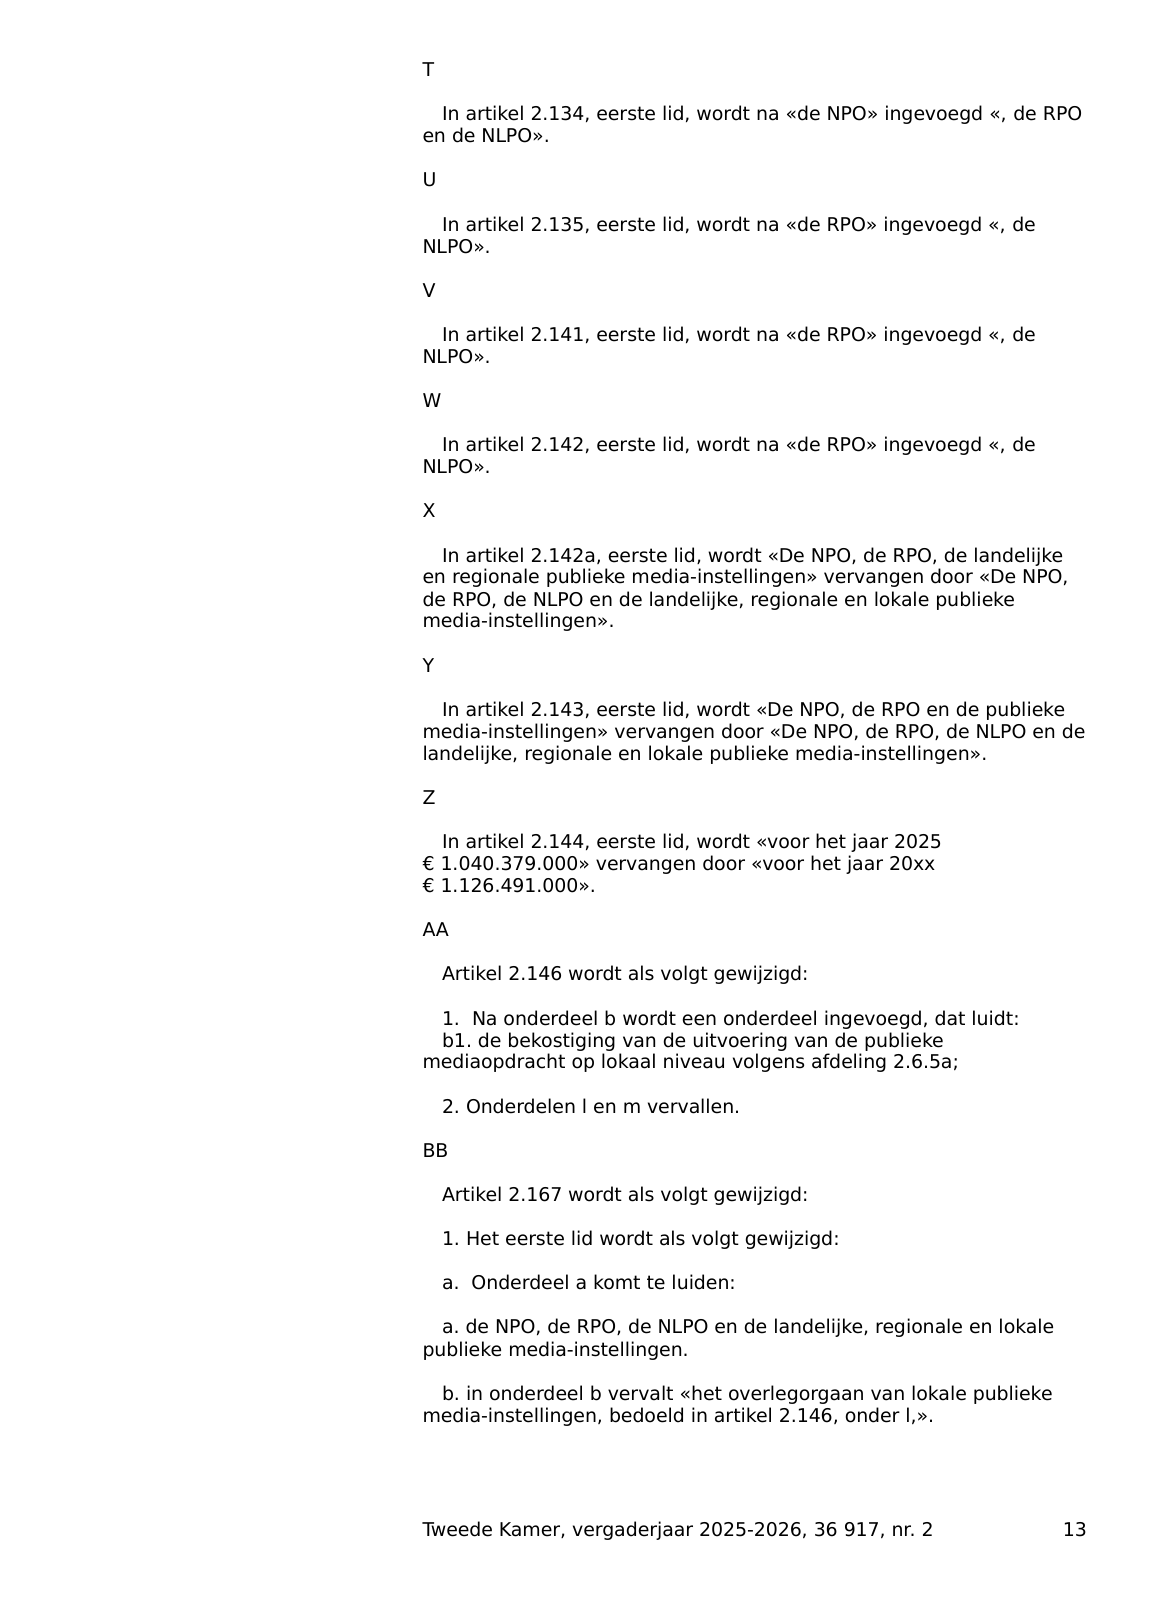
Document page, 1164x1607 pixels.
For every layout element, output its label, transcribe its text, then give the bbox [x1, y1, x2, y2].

text Z [422, 787, 1087, 809]
text In artikel 2.134, eerste lid, wordt na «de NPO» ingevoegd «, de RPO en de NLPO». [422, 103, 1087, 147]
text In artikel 2.141, eerste lid, wordt na «de RPO» ingevoegd «, de NLPO». [422, 324, 1087, 368]
text In artikel 2.135, eerste lid, wordt na «de RPO» ingevoegd «, de NLPO». [422, 213, 1087, 257]
text V [422, 280, 1087, 302]
text Y [422, 654, 1087, 677]
text U [422, 169, 1087, 191]
text X [422, 500, 1087, 522]
text 1. Het eerste lid wordt als volgt gewijzigd: [422, 1228, 1087, 1250]
text 2. Onderdelen l en m vervallen. [422, 1096, 1087, 1118]
text b1. de bekostiging van de uitvoering van de publieke mediaopdracht op lokaal niveau volgens afdeling 2.6.5a; [422, 1029, 1087, 1073]
text W [422, 390, 1087, 412]
text Artikel 2.146 wordt als volgt gewijzigd: [422, 963, 1087, 985]
text BB [422, 1140, 1087, 1162]
text Artikel 2.167 wordt als volgt gewijzigd: [422, 1184, 1087, 1206]
text T [422, 59, 1087, 81]
text In artikel 2.143, eerste lid, wordt «De NPO, de RPO en de publieke media-instellingen» vervangen door «De NPO, de RPO, de NLPO en de landelijke, regionale en lokale publieke media-instellingen». [422, 699, 1087, 765]
text 1. Na onderdeel b wordt een onderdeel ingevoegd, dat luidt: [422, 1007, 1087, 1029]
text a. de NPO, de RPO, de NLPO en de landelijke, regionale en lokale publieke media-instellingen. [422, 1316, 1087, 1360]
text In artikel 2.142, eerste lid, wordt na «de RPO» ingevoegd «, de NLPO». [422, 434, 1087, 478]
text a. Onderdeel a komt te luiden: [422, 1272, 1087, 1294]
text b. in onderdeel b vervalt «het overlegorgaan van lokale publieke media-instellingen, bedoeld in artikel 2.146, onder l,». [422, 1383, 1087, 1427]
text AA [422, 919, 1087, 941]
text In artikel 2.142a, eerste lid, wordt «De NPO, de RPO, de landelijke en regionale publieke media-instellingen» vervangen door «De NPO, de RPO, de NLPO en de landelijke, regionale en lokale publieke media-instellingen». [422, 544, 1087, 632]
text In artikel 2.144, eerste lid, wordt «voor het jaar 2025 € 1.040.379.000» vervangen door «voor het jaar 20xx € 1.126.491.000». [422, 831, 1087, 897]
